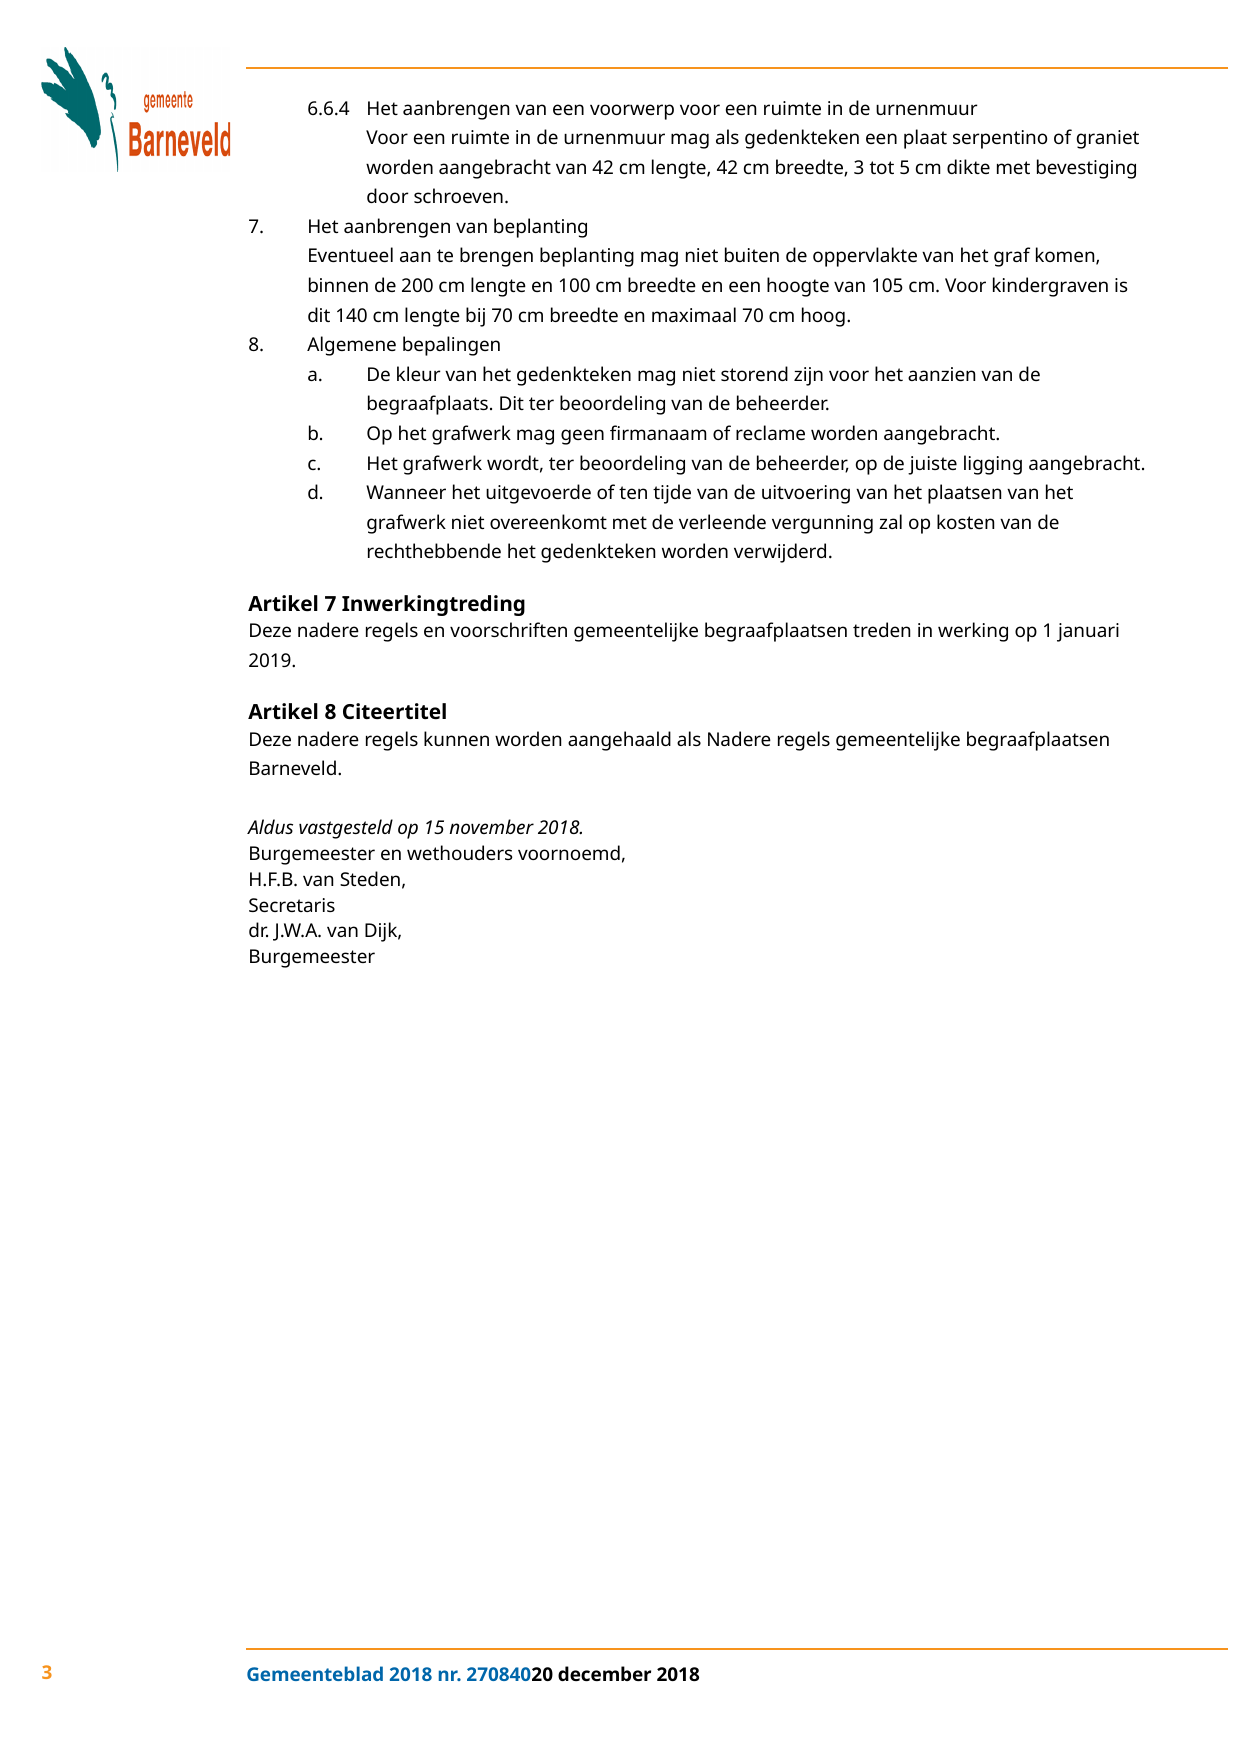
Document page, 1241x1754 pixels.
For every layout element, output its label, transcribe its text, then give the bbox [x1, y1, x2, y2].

text Deze nadere regels en voorschriften gemeentelijke begraafplaatsen treden in werking op 1 januari 2019. [248, 617, 1152, 673]
list Het grafwerk wordt, ter beoordeling van de beheerder, op de juiste ligging aangebracht. [307, 450, 1152, 476]
text Burgemeester en wethouders voornoemd, [248, 840, 1152, 866]
list De kleur van het gedenkteken mag niet storend zijn voor het aanzien van de begraafplaats. Dit ter beoordeling van de beheerder. [307, 361, 1152, 416]
list Voor een ruimte in de urnenmuur mag als gedenkteken een plaat serpentino of graniet worden aangebracht van 42 cm lengte, 42 cm breedte, 3 tot 5 cm dikte met bevestiging door schroeven. [307, 124, 1152, 209]
list Eventueel aan te brengen beplanting mag niet buiten de oppervlakte van het graf komen, binnen de 200 cm lengte en 100 cm breedte en een hoogte van 105 cm. Voor kindergraven is dit 140 cm lengte bij 70 cm breedte en maximaal 70 cm hoog. [248, 243, 1152, 328]
text Artikel 7 Inwerkingtreding [248, 589, 1152, 617]
text Secretaris [248, 892, 1152, 917]
text Burgemeester [248, 943, 1152, 969]
list Op het grafwerk mag geen firmanaam of reclame worden aangebracht. [307, 420, 1152, 446]
text Artikel 8 Citeertitel [248, 697, 1152, 726]
text Deze nadere regels kunnen worden aangehaald als Nadere regels gemeentelijke begraafplaatsen Barneveld. [248, 726, 1152, 781]
text H.F.B. van Steden, [248, 866, 1152, 892]
text dr. J.W.A. van Dijk, [248, 917, 1152, 943]
list Het aanbrengen van beplanting [248, 213, 1152, 239]
list Het aanbrengen van een voorwerp voor een ruimte in de urnenmuur [307, 95, 1152, 121]
list Algemene bepalingen [248, 331, 1152, 357]
text Aldus vastgesteld op 15 november 2018. [248, 814, 1152, 840]
list Wanneer het uitgevoerde of ten tijde van de uitvoering van het plaatsen van het grafwerk niet overeenkomt met de verleende vergunning zal op kosten van de rechthebbende het gedenkteken worden verwijderd. [307, 479, 1152, 564]
picture [41, 47, 231, 172]
